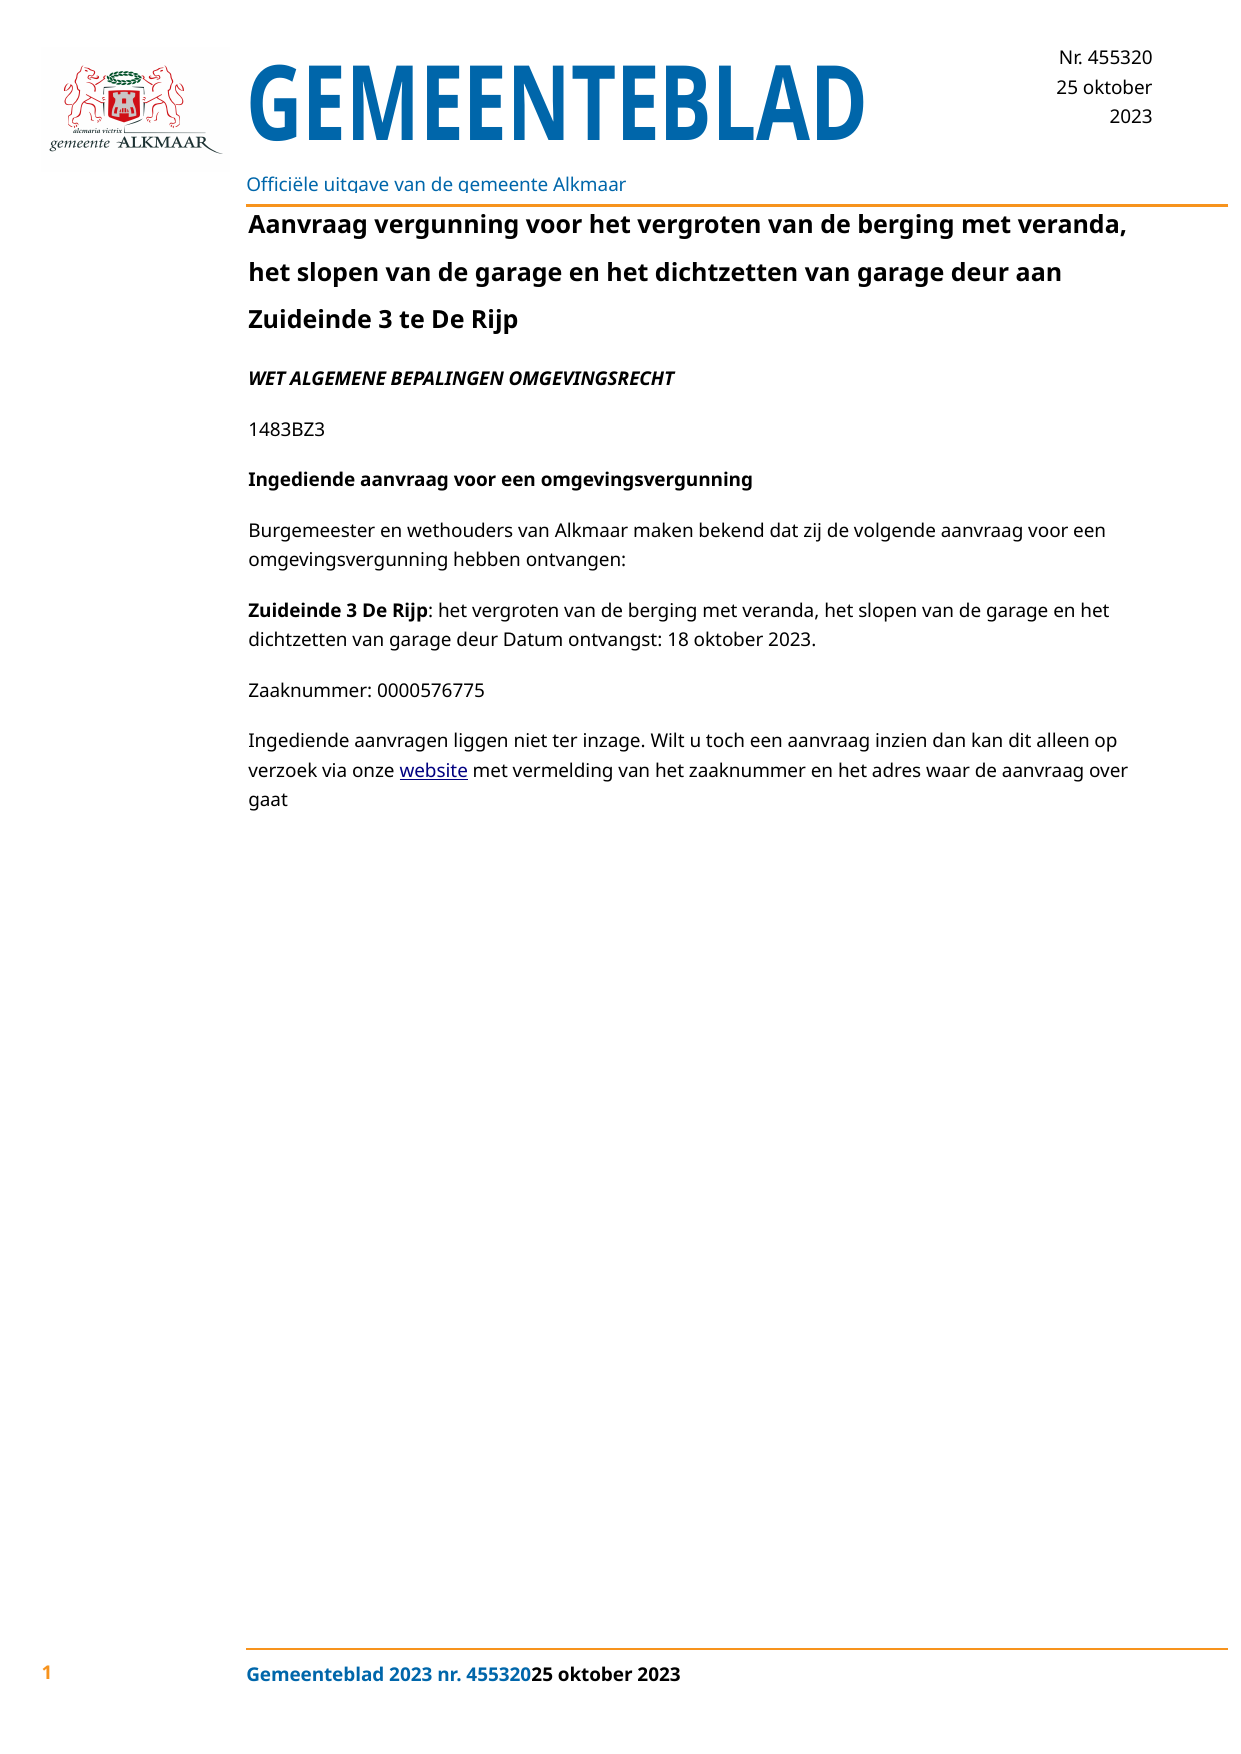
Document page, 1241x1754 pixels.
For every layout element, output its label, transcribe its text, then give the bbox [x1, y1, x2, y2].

text 1483BZ3 [248, 416, 1152, 442]
picture [41, 47, 231, 172]
text Ingediende aanvragen liggen niet ter inzage. Wilt u toch een aanvraag inzien dan kan dit alleen op verzoek via onze website met vermelding van het zaaknummer en het adres waar de aanvraag over gaat [248, 727, 1152, 812]
text Aanvraag vergunning voor het vergroten van de berging met veranda, het slopen van de garage en het dichtzetten van garage deur aan Zuideinde 3 te De Rijp [248, 207, 1152, 336]
text Burgemeester en wethouders van Alkmaar maken bekend dat zij de volgende aanvraag voor een omgevingsvergunning hebben ontvangen: [248, 517, 1152, 572]
text Zuideinde 3 De Rijp: het vergroten van de berging met veranda, het slopen van de garage en het dichtzetten van garage deur Datum ontvangst: 18 oktober 2023. [248, 597, 1152, 652]
text Zaaknummer: 0000576775 [248, 677, 1152, 702]
text WET ALGEMENE BEPALINGEN OMGEVINGSRECHT [248, 366, 1152, 391]
text Ingediende aanvraag voor een omgevingsvergunning [248, 466, 1152, 492]
